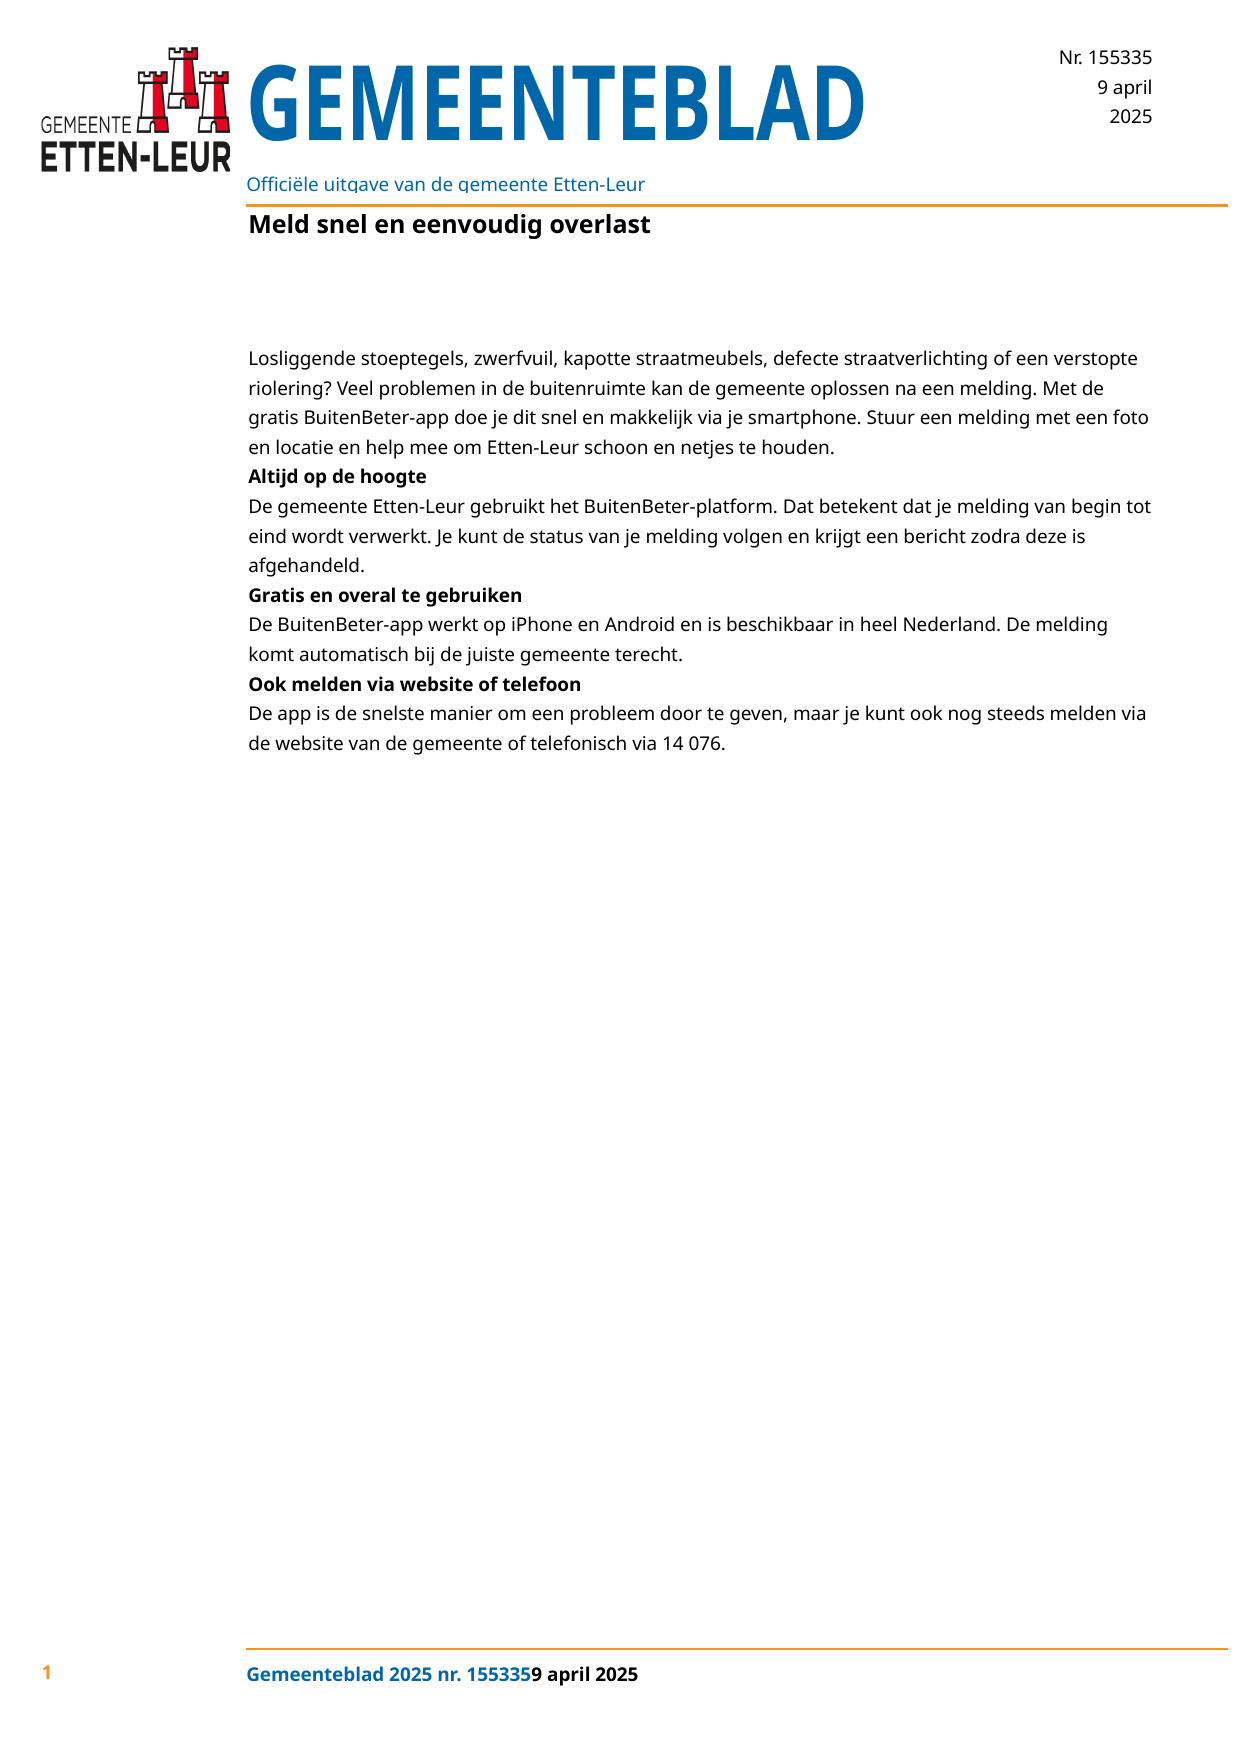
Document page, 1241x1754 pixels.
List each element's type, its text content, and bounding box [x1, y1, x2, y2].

text Altijd op de hoogte [248, 464, 1152, 489]
text De BuitenBeter-app werkt op iPhone en Android en is beschikbaar in heel Nederland. De melding komt automatisch bij de juiste gemeente terecht. [248, 612, 1152, 667]
picture [41, 47, 231, 172]
text De app is de snelste manier om een probleem door te geven, maar je kunt ook nog steeds melden via de website van de gemeente of telefonisch via 14 076. [248, 700, 1152, 756]
text De gemeente Etten-Leur gebruikt het BuitenBeter-platform. Dat betekent dat je melding van begin tot eind wordt verwerkt. Je kunt de status van je melding volgen en krijgt een bericht zodra deze is afgehandeld. [248, 493, 1152, 578]
text Gratis en overal te gebruiken [248, 582, 1152, 608]
text Ook melden via website of telefoon [248, 671, 1152, 696]
text Meld snel en eenvoudig overlast [248, 207, 1152, 241]
text Losliggende stoeptegels, zwerfvuil, kapotte straatmeubels, defecte straatverlichting of een verstopte riolering? Veel problemen in de buitenruimte kan de gemeente oplossen na een melding. Met de gratis BuitenBeter-app doe je dit snel en makkelijk via je smartphone. Stuur een melding met een foto en locatie en help mee om Etten-Leur schoon en netjes te houden. [248, 345, 1152, 460]
